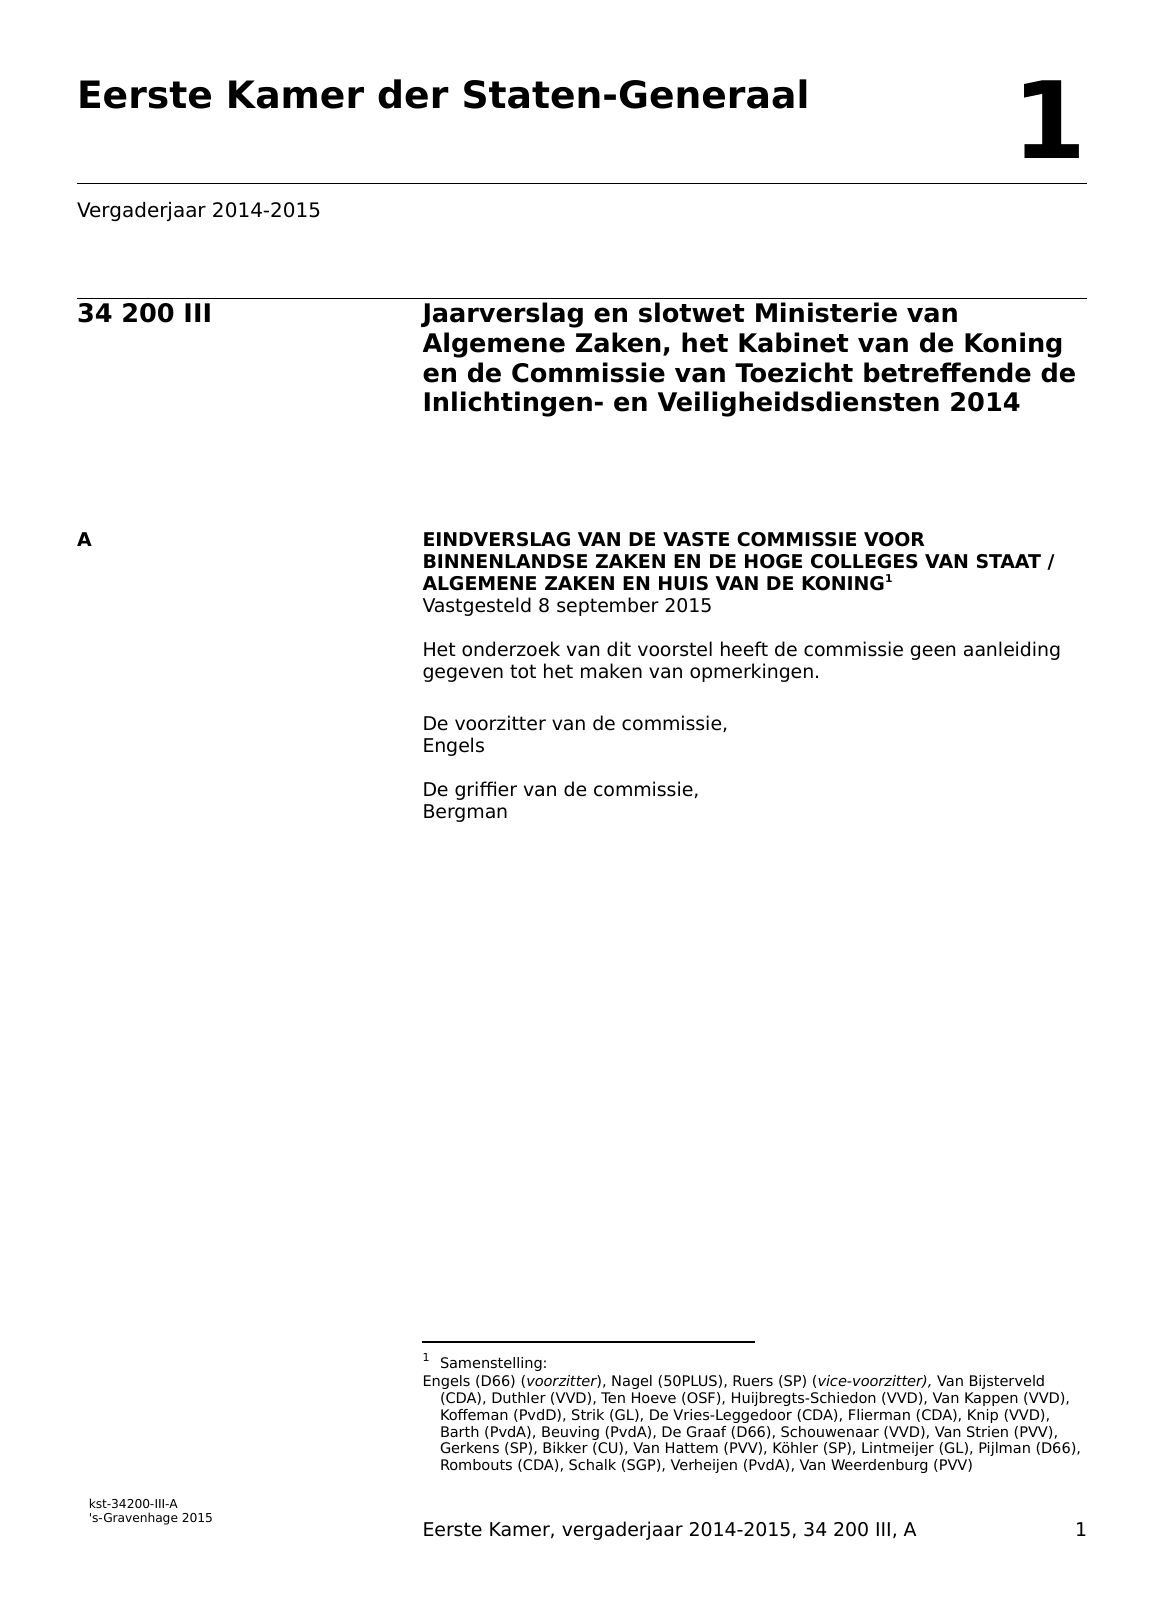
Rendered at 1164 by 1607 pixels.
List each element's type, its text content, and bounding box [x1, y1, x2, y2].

text Vastgesteld 8 september 2015 [422, 595, 1087, 617]
text kst-34200-III-A [88, 1497, 323, 1511]
subtitle A EINDVERSLAG VAN DE VASTE COMMISSIE VOOR BINNENLANDSE ZAKEN EN DE HOGE COLLEGES VAN STAAT / ALGEMENE ZAKEN EN HUIS VAN DE KONING [77, 529, 1087, 595]
table_cell Vergaderjaar 2014-2015 [77, 184, 1087, 298]
table_header Eerste Kamer der Staten-Generaal [77, 59, 886, 183]
text De griffier van de commissie, Bergman [422, 779, 1087, 823]
text Samenstelling: [422, 1351, 1087, 1373]
text De voorzitter van de commissie, Engels [422, 713, 1087, 757]
subtitle 34 200 III Jaarverslag en slotwet Ministerie van Algemene Zaken, het Kabinet van de Koning en de Commissie van Toezicht betreffende de Inlichtingen- en Veiligheidsdiensten 2014 [77, 299, 1087, 418]
table_header 1 [886, 59, 1087, 183]
text Engels (D66) (voorzitter), Nagel (50PLUS), Ruers (SP) (vice-voorzitter), Van Bijsterveld (CDA), Duthler (VVD), Ten Hoeve (OSF), Huijbregts-Schiedon (VVD), Van Kappen (VVD), Koffeman (PvdD), Strik (GL), De Vries-Leggedoor (CDA), Flierman (CDA), Knip (VVD), Barth (PvdA), Beuving (PvdA), De Graaf (D66), Schouwenaar (VVD), Van Strien (PVV), Gerkens (SP), Bikker (CU), Van Hattem (PVV), Köhler (SP), Lintmeijer (GL), Pijlman (D66), Rombouts (CDA), Schalk (SGP), Verheijen (PvdA), Van Weerdenburg (PVV) [422, 1373, 1087, 1474]
text Het onderzoek van dit voorstel heeft de commissie geen aanleiding gegeven tot het maken van opmerkingen. [422, 639, 1087, 683]
text 's-Gravenhage 2015 [88, 1511, 323, 1525]
